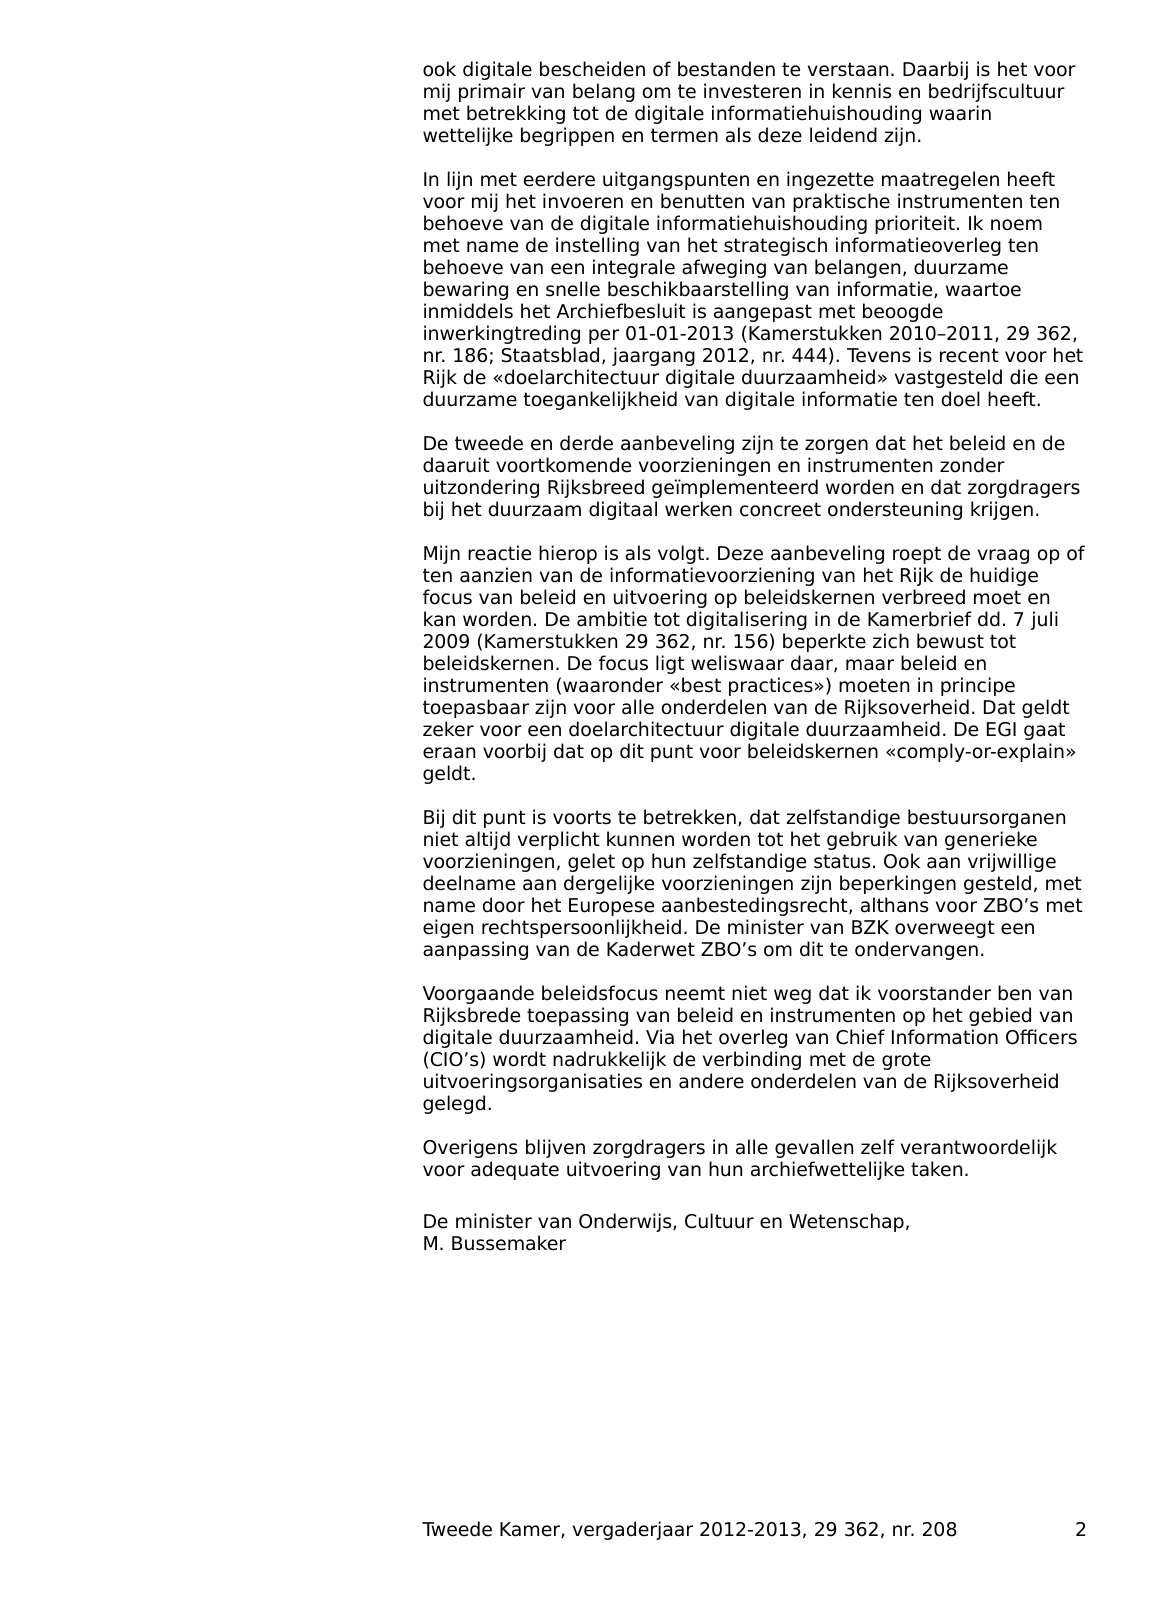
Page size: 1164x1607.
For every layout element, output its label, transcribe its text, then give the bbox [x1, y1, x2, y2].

text Voorgaande beleidsfocus neemt niet weg dat ik voorstander ben van Rijksbrede toepassing van beleid en instrumenten op het gebied van digitale duurzaamheid. Via het overleg van Chief Information Officers (CIO’s) wordt nadrukkelijk de verbinding met de grote uitvoeringsorganisaties en andere onderdelen van de Rijksoverheid gelegd. [422, 983, 1087, 1115]
text Mijn reactie hierop is als volgt. Deze aanbeveling roept de vraag op of ten aanzien van de informatievoorziening van het Rijk de huidige focus van beleid en uitvoering op beleidskernen verbreed moet en kan worden. De ambitie tot digitalisering in de Kamerbrief dd. 7 juli 2009 (Kamerstukken 29 362, nr. 156) beperkte zich bewust tot beleidskernen. De focus ligt weliswaar daar, maar beleid en instrumenten (waaronder «best practices») moeten in principe toepasbaar zijn voor alle onderdelen van de Rijksoverheid. Dat geldt zeker voor een doelarchitectuur digitale duurzaamheid. De EGI gaat eraan voorbij dat op dit punt voor beleidskernen «comply-or-explain» geldt. [422, 543, 1087, 785]
text Bij dit punt is voorts te betrekken, dat zelfstandige bestuursorganen niet altijd verplicht kunnen worden tot het gebruik van generieke voorzieningen, gelet op hun zelfstandige status. Ook aan vrijwillige deelname aan dergelijke voorzieningen zijn beperkingen gesteld, met name door het Europese aanbestedingsrecht, althans voor ZBO’s met eigen rechtspersoonlijkheid. De minister van BZK overweegt een aanpassing van de Kaderwet ZBO’s om dit te ondervangen. [422, 807, 1087, 961]
text De tweede en derde aanbeveling zijn te zorgen dat het beleid en de daaruit voortkomende voorzieningen en instrumenten zonder uitzondering Rijksbreed geïmplementeerd worden en dat zorgdragers bij het duurzaam digitaal werken concreet ondersteuning krijgen. [422, 433, 1087, 521]
text In lijn met eerdere uitgangspunten en ingezette maatregelen heeft voor mij het invoeren en benutten van praktische instrumenten ten behoeve van de digitale informatiehuishouding prioriteit. Ik noem met name de instelling van het strategisch informatieoverleg ten behoeve van een integrale afweging van belangen, duurzame bewaring en snelle beschikbaarstelling van informatie, waartoe inmiddels het Archiefbesluit is aangepast met beoogde inwerkingtreding per 01-01-2013 (Kamerstukken 2010–2011, 29 362, nr. 186; Staatsblad, jaargang 2012, nr. 444). Tevens is recent voor het Rijk de «doelarchitectuur digitale duurzaamheid» vastgesteld die een duurzame toegankelijkheid van digitale informatie ten doel heeft. [422, 169, 1087, 411]
text De minister van Onderwijs, Cultuur en Wetenschap, M. Bussemaker [422, 1211, 1087, 1255]
text Overigens blijven zorgdragers in alle gevallen zelf verantwoordelijk voor adequate uitvoering van hun archiefwettelijke taken. [422, 1137, 1087, 1181]
text ook digitale bescheiden of bestanden te verstaan. Daarbij is het voor mij primair van belang om te investeren in kennis en bedrijfscultuur met betrekking tot de digitale informatiehuishouding waarin wettelijke begrippen en termen als deze leidend zijn. [422, 59, 1087, 147]
